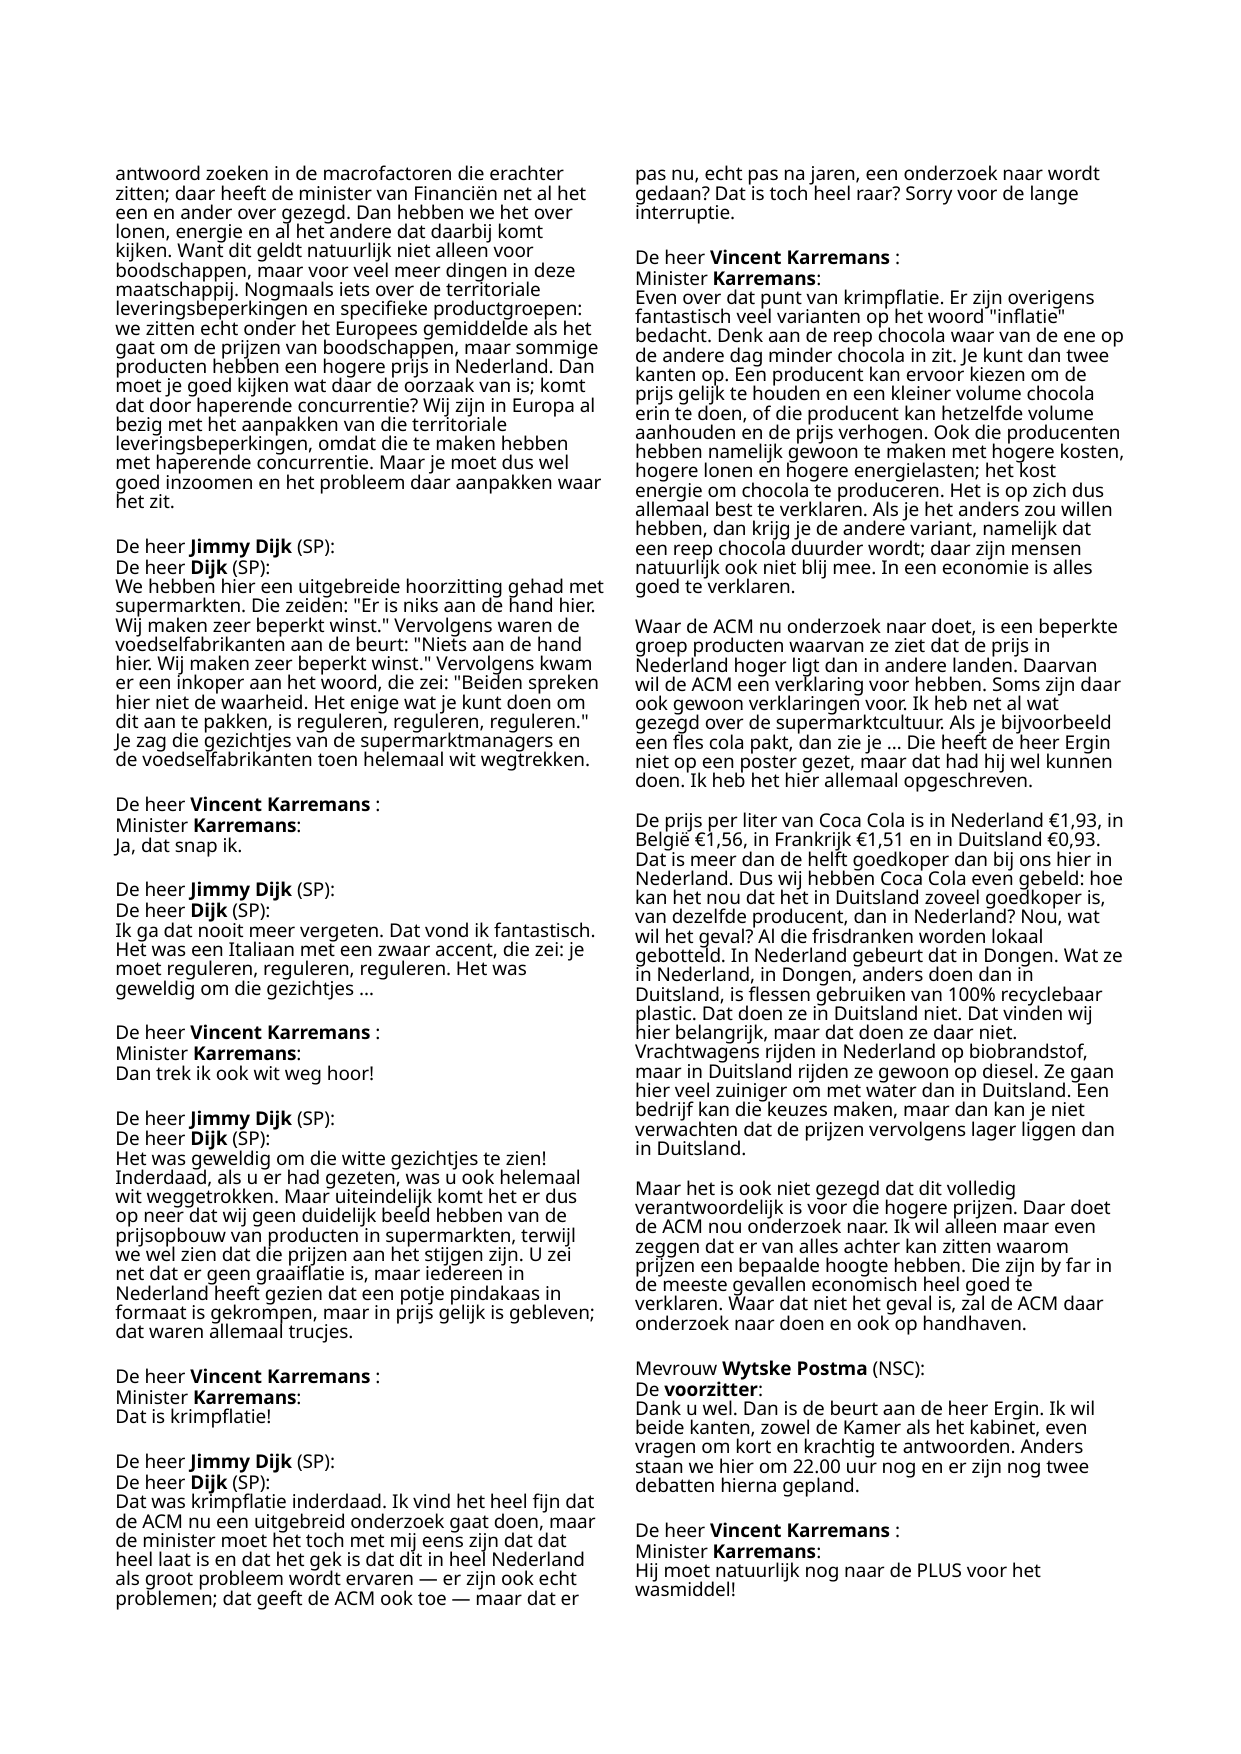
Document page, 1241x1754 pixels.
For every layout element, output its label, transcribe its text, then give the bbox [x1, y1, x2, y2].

text Hij moet natuurlijk nog naar de PLUS voor het wasmiddel! [635, 1562, 1125, 1601]
text De heer Dijk (SP): [115, 1130, 605, 1150]
text De heer Dijk (SP): [115, 1474, 605, 1493]
text Dat was krimpflatie inderdaad. Ik vind het heel fijn dat de ACM nu een uitgebreid onderzoek gaat doen, maar de minister moet het toch met mij eens zijn dat dat heel laat is en dat het gek is dat dit in heel Nederland als groot probleem wordt ervaren — er zijn ook echt problemen; dat geeft de ACM ook toe — maar dat er [115, 1493, 605, 1609]
text Minister Karremans: [115, 1389, 605, 1408]
text De heer Jimmy Dijk (SP): [115, 533, 605, 559]
text De voorzitter: [635, 1381, 1125, 1400]
text Ik ga dat nooit meer vergeten. Dat vond ik fantastisch. Het was een Italiaan met een zwaar accent, die zei: je moet reguleren, reguleren, reguleren. Het was geweldig om die gezichtjes … [115, 922, 605, 999]
text De heer Jimmy Dijk (SP): [115, 1448, 605, 1474]
text Minister Karremans: [115, 1045, 605, 1064]
text Dat is krimpflatie! [115, 1408, 605, 1427]
text Ja, dat snap ik. [115, 837, 605, 856]
text pas nu, echt pas na jaren, een onderzoek naar wordt gedaan? Dat is toch heel raar? Sorry voor de lange interruptie. [635, 165, 1125, 223]
text Minister Karremans: [635, 270, 1125, 289]
text Minister Karremans: [635, 1543, 1125, 1562]
text antwoord zoeken in de macrofactoren die erachter zitten; daar heeft de minister van Financiën net al het een en ander over gezegd. Dan hebben we het over lonen, energie en al het andere dat daarbij komt kijken. Want dit geldt natuurlijk niet alleen voor boodschappen, maar voor veel meer dingen in deze maatschappij. Nogmaals iets over de territoriale leveringsbeperkingen en specifieke productgroepen: we zitten echt onder het Europees gemiddelde als het gaat om de prijzen van boodschappen, maar sommige producten hebben een hogere prijs in Nederland. Dan moet je goed kijken wat daar de oorzaak van is; komt dat door haperende concurrentie? Wij zijn in Europa al bezig met het aanpakken van die territoriale leveringsbeperkingen, omdat die te maken hebben met haperende concurrentie. Maar je moet dus wel goed inzoomen en het probleem daar aanpakken waar het zit. [115, 165, 605, 512]
text Mevrouw Wytske Postma (NSC): [635, 1355, 1125, 1381]
text De heer Jimmy Dijk (SP): [115, 1105, 605, 1130]
text De heer Dijk (SP): [115, 559, 605, 578]
text De prijs per liter van Coca Cola is in Nederland €1,93, in België €1,56, in Frankrijk €1,51 en in Duitsland €0,93. Dat is meer dan de helft goedkoper dan bij ons hier in Nederland. Dus wij hebben Coca Cola even gebeld: hoe kan het nou dat het in Duitsland zoveel goedkoper is, van dezelfde producent, dan in Nederland? Nou, wat wil het geval? Al die frisdranken worden lokaal gebotteld. In Nederland gebeurt dat in Dongen. Wat ze in Nederland, in Dongen, anders doen dan in Duitsland, is flessen gebruiken van 100% recyclebaar plastic. Dat doen ze in Duitsland niet. Dat vinden wij hier belangrijk, maar dat doen ze daar niet. Vrachtwagens rijden in Nederland op biobrandstof, maar in Duitsland rijden ze gewoon op diesel. Ze gaan hier veel zuiniger om met water dan in Duitsland. Een bedrijf kan die keuzes maken, maar dan kan je niet verwachten dat de prijzen vervolgens lager liggen dan in Duitsland. [635, 812, 1125, 1159]
text Dank u wel. Dan is de beurt aan de heer Ergin. Ik wil beide kanten, zowel de Kamer als het kabinet, even vragen om kort en krachtig te antwoorden. Anders staan we hier om 22.00 uur nog en er zijn nog twee debatten hierna gepland. [635, 1400, 1125, 1496]
text Even over dat punt van krimpflatie. Er zijn overigens fantastisch veel varianten op het woord "inflatie" bedacht. Denk aan de reep chocola waar van de ene op de andere dag minder chocola in zit. Je kunt dan twee kanten op. Een producent kan ervoor kiezen om de prijs gelijk te houden en een kleiner volume chocola erin te doen, of die producent kan hetzelfde volume aanhouden en de prijs verhogen. Ook die producenten hebben namelijk gewoon te maken met hogere kosten, hogere lonen en hogere energielasten; het kost energie om chocola te produceren. Het is op zich dus allemaal best te verklaren. Als je het anders zou willen hebben, dan krijg je de andere variant, namelijk dat een reep chocola duurder wordt; daar zijn mensen natuurlijk ook niet blij mee. In een economie is alles goed te verklaren. [635, 289, 1125, 597]
text Minister Karremans: [115, 817, 605, 837]
text Maar het is ook niet gezegd dat dit volledig verantwoordelijk is voor die hogere prijzen. Daar doet de ACM nou onderzoek naar. Ik wil alleen maar even zeggen dat er van alles achter kan zitten waarom prijzen een bepaalde hoogte hebben. Die zijn by far in de meeste gevallen economisch heel goed te verklaren. Waar dat niet het geval is, zal de ACM daar onderzoek naar doen en ook op handhaven. [635, 1180, 1125, 1334]
text De heer Dijk (SP): [115, 902, 605, 922]
text We hebben hier een uitgebreide hoorzitting gehad met supermarkten. Die zeiden: "Er is niks aan de hand hier. Wij maken zeer beperkt winst." Vervolgens waren de voedselfabrikanten aan de beurt: "Niets aan de hand hier. Wij maken zeer beperkt winst." Vervolgens kwam er een inkoper aan het woord, die zei: "Beiden spreken hier niet de waarheid. Het enige wat je kunt doen om dit aan te pakken, is reguleren, reguleren, reguleren." Je zag die gezichtjes van de supermarktmanagers en de voedselfabrikanten toen helemaal wit wegtrekken. [115, 578, 605, 771]
text De heer Vincent Karremans : [115, 1363, 605, 1389]
text De heer Vincent Karremans : [635, 244, 1125, 270]
text De heer Jimmy Dijk (SP): [115, 877, 605, 902]
text Waar de ACM nu onderzoek naar doet, is een beperkte groep producten waarvan ze ziet dat de prijs in Nederland hoger ligt dan in andere landen. Daarvan wil de ACM een verklaring voor hebben. Soms zijn daar ook gewoon verklaringen voor. Ik heb net al wat gezegd over de supermarktcultuur. Als je bijvoorbeeld een fles cola pakt, dan zie je … Die heeft de heer Ergin niet op een poster gezet, maar dat had hij wel kunnen doen. Ik heb het hier allemaal opgeschreven. [635, 618, 1125, 791]
text De heer Vincent Karremans : [115, 792, 605, 817]
text De heer Vincent Karremans : [635, 1517, 1125, 1543]
text Het was geweldig om die witte gezichtjes te zien! Inderdaad, als u er had gezeten, was u ook helemaal wit weggetrokken. Maar uiteindelijk komt het er dus op neer dat wij geen duidelijk beeld hebben van de prijsopbouw van producten in supermarkten, terwijl we wel zien dat die prijzen aan het stijgen zijn. U zei net dat er geen graaiflatie is, maar iedereen in Nederland heeft gezien dat een potje pindakaas in formaat is gekrompen, maar in prijs gelijk is gebleven; dat waren allemaal trucjes. [115, 1150, 605, 1342]
text Dan trek ik ook wit weg hoor! [115, 1064, 605, 1084]
text De heer Vincent Karremans : [115, 1019, 605, 1045]
